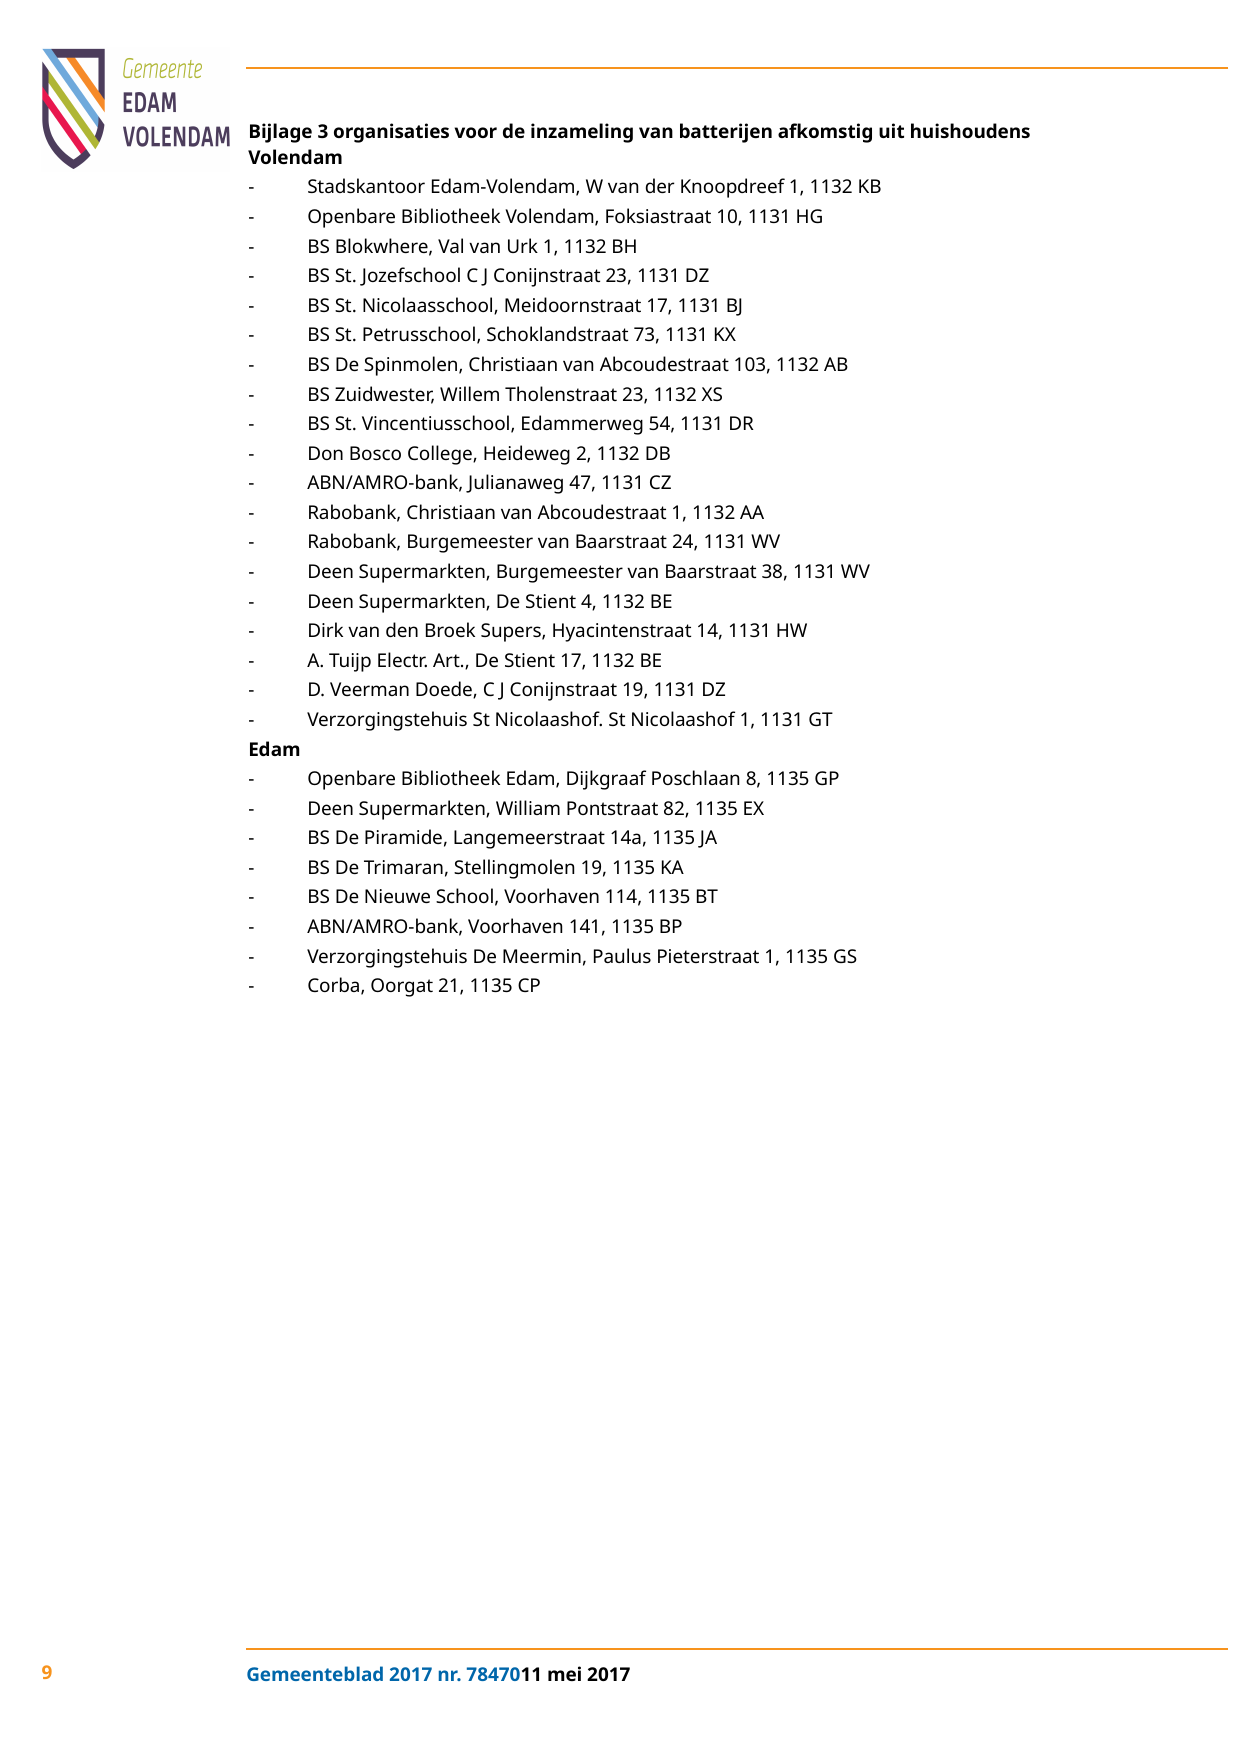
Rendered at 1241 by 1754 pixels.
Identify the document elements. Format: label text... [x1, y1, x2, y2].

picture [41, 47, 231, 172]
list BS St. Vincentiusschool, Edammerweg 54, 1131 DR [248, 410, 1152, 436]
list Corba, Oorgat 21, 1135 CP [248, 972, 1152, 998]
text Edam [248, 736, 1152, 762]
list ABN/AMRO-bank, Voorhaven 141, 1135 BP [248, 913, 1152, 939]
list Deen Supermarkten, De Stient 4, 1132 BE [248, 588, 1152, 614]
list Verzorgingstehuis De Meermin, Paulus Pieterstraat 1, 1135 GS [248, 943, 1152, 969]
list BS Blokwhere, Val van Urk 1, 1132 BH [248, 233, 1152, 259]
list Rabobank, Burgemeester van Baarstraat 24, 1131 WV [248, 529, 1152, 554]
list Dirk van den Broek Supers, Hyacintenstraat 14, 1131 HW [248, 617, 1152, 643]
list Openbare Bibliotheek Edam, Dijkgraaf Poschlaan 8, 1135 GP [248, 765, 1152, 791]
list ABN/AMRO-bank, Julianaweg 47, 1131 CZ [248, 469, 1152, 495]
list Stadskantoor Edam-Volendam, W van der Knoopdreef 1, 1132 KB [248, 174, 1152, 199]
list Don Bosco College, Heideweg 2, 1132 DB [248, 440, 1152, 466]
list Deen Supermarkten, William Pontstraat 82, 1135 EX [248, 795, 1152, 821]
text Bijlage 3 organisaties voor de inzameling van batterijen afkomstig uit huishoudens [248, 116, 1152, 144]
list Verzorgingstehuis St Nicolaashof. St Nicolaashof 1, 1131 GT [248, 706, 1152, 732]
list BS St. Nicolaasschool, Meidoornstraat 17, 1131 BJ [248, 292, 1152, 318]
text Volendam [248, 144, 1152, 170]
list Deen Supermarkten, Burgemeester van Baarstraat 38, 1131 WV [248, 558, 1152, 584]
list BS Zuidwester, Willem Tholenstraat 23, 1132 XS [248, 381, 1152, 407]
list BS De Spinmolen, Christiaan van Abcoudestraat 103, 1132 AB [248, 351, 1152, 377]
list BS De Piramide, Langemeerstraat 14a, 1135 JA [248, 824, 1152, 850]
list BS De Nieuwe School, Voorhaven 114, 1135 BT [248, 884, 1152, 909]
list Rabobank, Christiaan van Abcoudestraat 1, 1132 AA [248, 499, 1152, 525]
list D. Veerman Doede, C J Conijnstraat 19, 1131 DZ [248, 677, 1152, 702]
list BS St. Jozefschool C J Conijnstraat 23, 1131 DZ [248, 262, 1152, 288]
list Openbare Bibliotheek Volendam, Foksiastraat 10, 1131 HG [248, 203, 1152, 229]
list A. Tuijp Electr. Art., De Stient 17, 1132 BE [248, 647, 1152, 673]
list BS St. Petrusschool, Schoklandstraat 73, 1131 KX [248, 322, 1152, 347]
list BS De Trimaran, Stellingmolen 19, 1135 KA [248, 854, 1152, 880]
